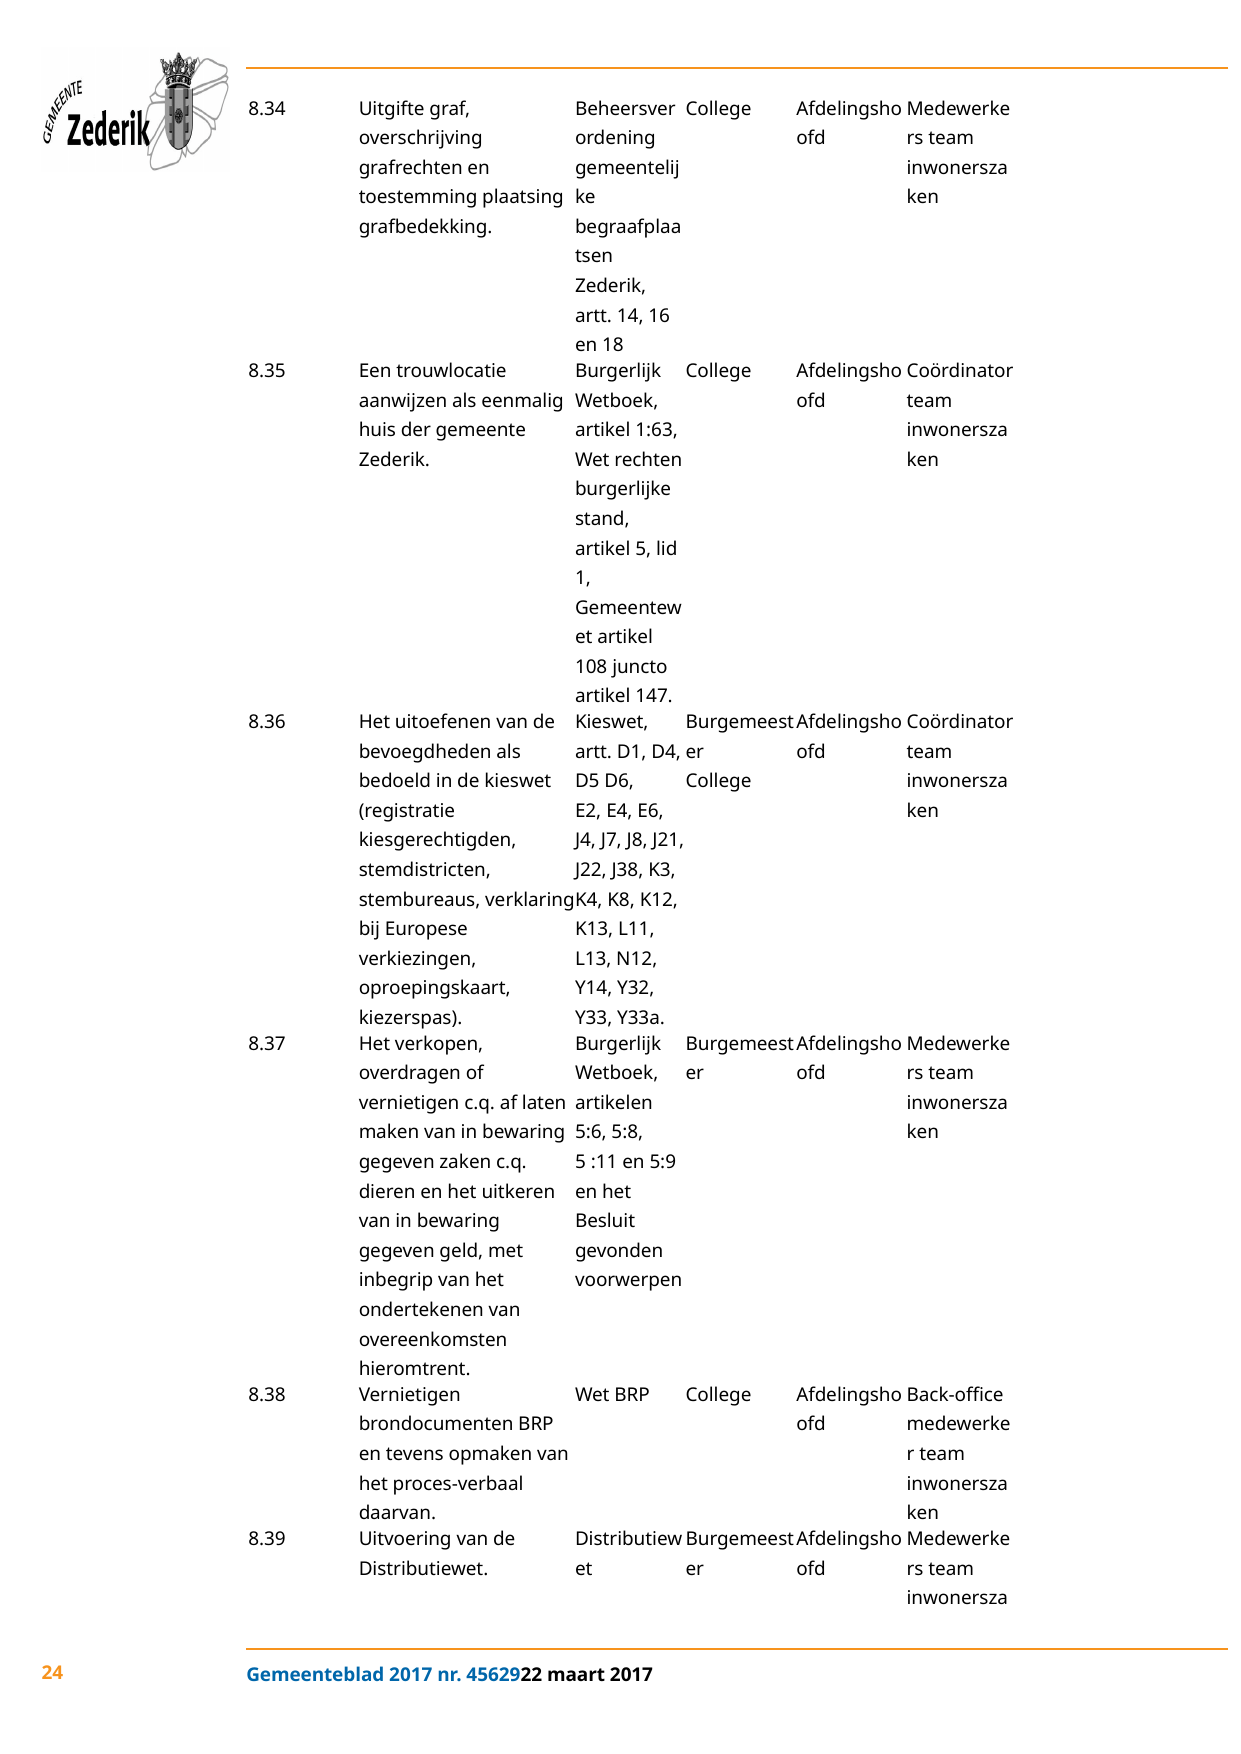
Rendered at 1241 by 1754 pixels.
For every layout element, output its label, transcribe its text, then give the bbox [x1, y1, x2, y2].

table_cell Afdelingshoofd [796, 357, 906, 708]
table_cell Medewerkers team inwonerszaken [906, 1030, 1017, 1381]
table_cell Kieswet, artt. D1, D4, D5 D6, E2, E4, E6, J4, J7, J8, J21, J22, J38, K3, K4, K8, K12, K13, L11, L13, N12, Y14, Y32, Y33, Y33a. [575, 708, 685, 1030]
table_cell Uitgifte graf, overschrijving grafrechten en toestemming plaatsing grafbedekking. [359, 95, 575, 357]
table_cell Coördinator team inwonerszaken [906, 357, 1017, 708]
table_cell College [685, 357, 796, 708]
table_cell 8.36 [248, 708, 358, 1030]
table_cell Afdelingshoofd [796, 95, 906, 357]
table_cell [1017, 1030, 1152, 1381]
table_cell College [685, 1381, 796, 1525]
table_cell Afdelingshoofd [796, 1030, 906, 1381]
table_cell [1017, 708, 1152, 1030]
table_cell 8.35 [248, 357, 358, 708]
table_cell Afdelingshoofd [796, 1381, 906, 1525]
table_cell Distributiewet [575, 1525, 685, 1610]
table_cell Burgemeester [685, 1525, 796, 1610]
table_cell Afdelingshoofd [796, 1525, 906, 1610]
table_cell Uitvoering van de Distributiewet. [359, 1525, 575, 1610]
table_cell Het verkopen, overdragen of vernietigen c.q. af laten maken van in bewaring gegeven zaken c.q. dieren en het uitkeren van in bewaring gegeven geld, met inbegrip van het ondertekenen van overeenkomsten hieromtrent. [359, 1030, 575, 1381]
table_cell 8.37 [248, 1030, 358, 1381]
table_cell Burgemeester [685, 1030, 796, 1381]
table_cell Afdelingshoofd [796, 708, 906, 1030]
table_cell 8.39 [248, 1525, 358, 1610]
table_cell Burgerlijk Wetboek, artikel 1:63, Wet rechten burgerlijke stand, artikel 5, lid 1, Gemeentewet artikel 108 juncto artikel 147. [575, 357, 685, 708]
table_cell Beheersverordening gemeentelijke begraafplaatsen Zederik, artt. 14, 16 en 18 [575, 95, 685, 357]
table_cell Een trouwlocatie aanwijzen als eenmalig huis der gemeente Zederik. [359, 357, 575, 708]
table_cell Burgemeester College [685, 708, 796, 1030]
table_cell Vernietigen brondocumenten BRP en tevens opmaken van het proces-verbaal daarvan. [359, 1381, 575, 1525]
table_cell Wet BRP [575, 1381, 685, 1525]
table_cell Medewerkers team inwonerszaken [906, 95, 1017, 357]
table_cell Coördinator team inwonerszaken [906, 708, 1017, 1030]
table_cell College [685, 95, 796, 357]
picture [41, 47, 231, 172]
table_cell [1017, 95, 1152, 357]
table_cell [1017, 1381, 1152, 1525]
table_cell Medewerkers team inwonersza [906, 1525, 1017, 1610]
table_cell [1017, 1525, 1152, 1610]
table_cell 8.34 [248, 95, 358, 357]
table_cell 8.38 [248, 1381, 358, 1525]
table_cell Back-office medewerker team inwonerszaken [906, 1381, 1017, 1525]
table_cell Het uitoefenen van de bevoegdheden als bedoeld in de kieswet (registratie kiesgerechtigden, stemdistricten, stembureaus, verklaring bij Europese verkiezingen, oproepingskaart, kiezerspas). [359, 708, 575, 1030]
table_cell [1017, 357, 1152, 708]
table_cell Burgerlijk Wetboek, artikelen 5:6, 5:8, 5 :11 en 5:9 en het Besluit gevonden voorwerpen [575, 1030, 685, 1381]
